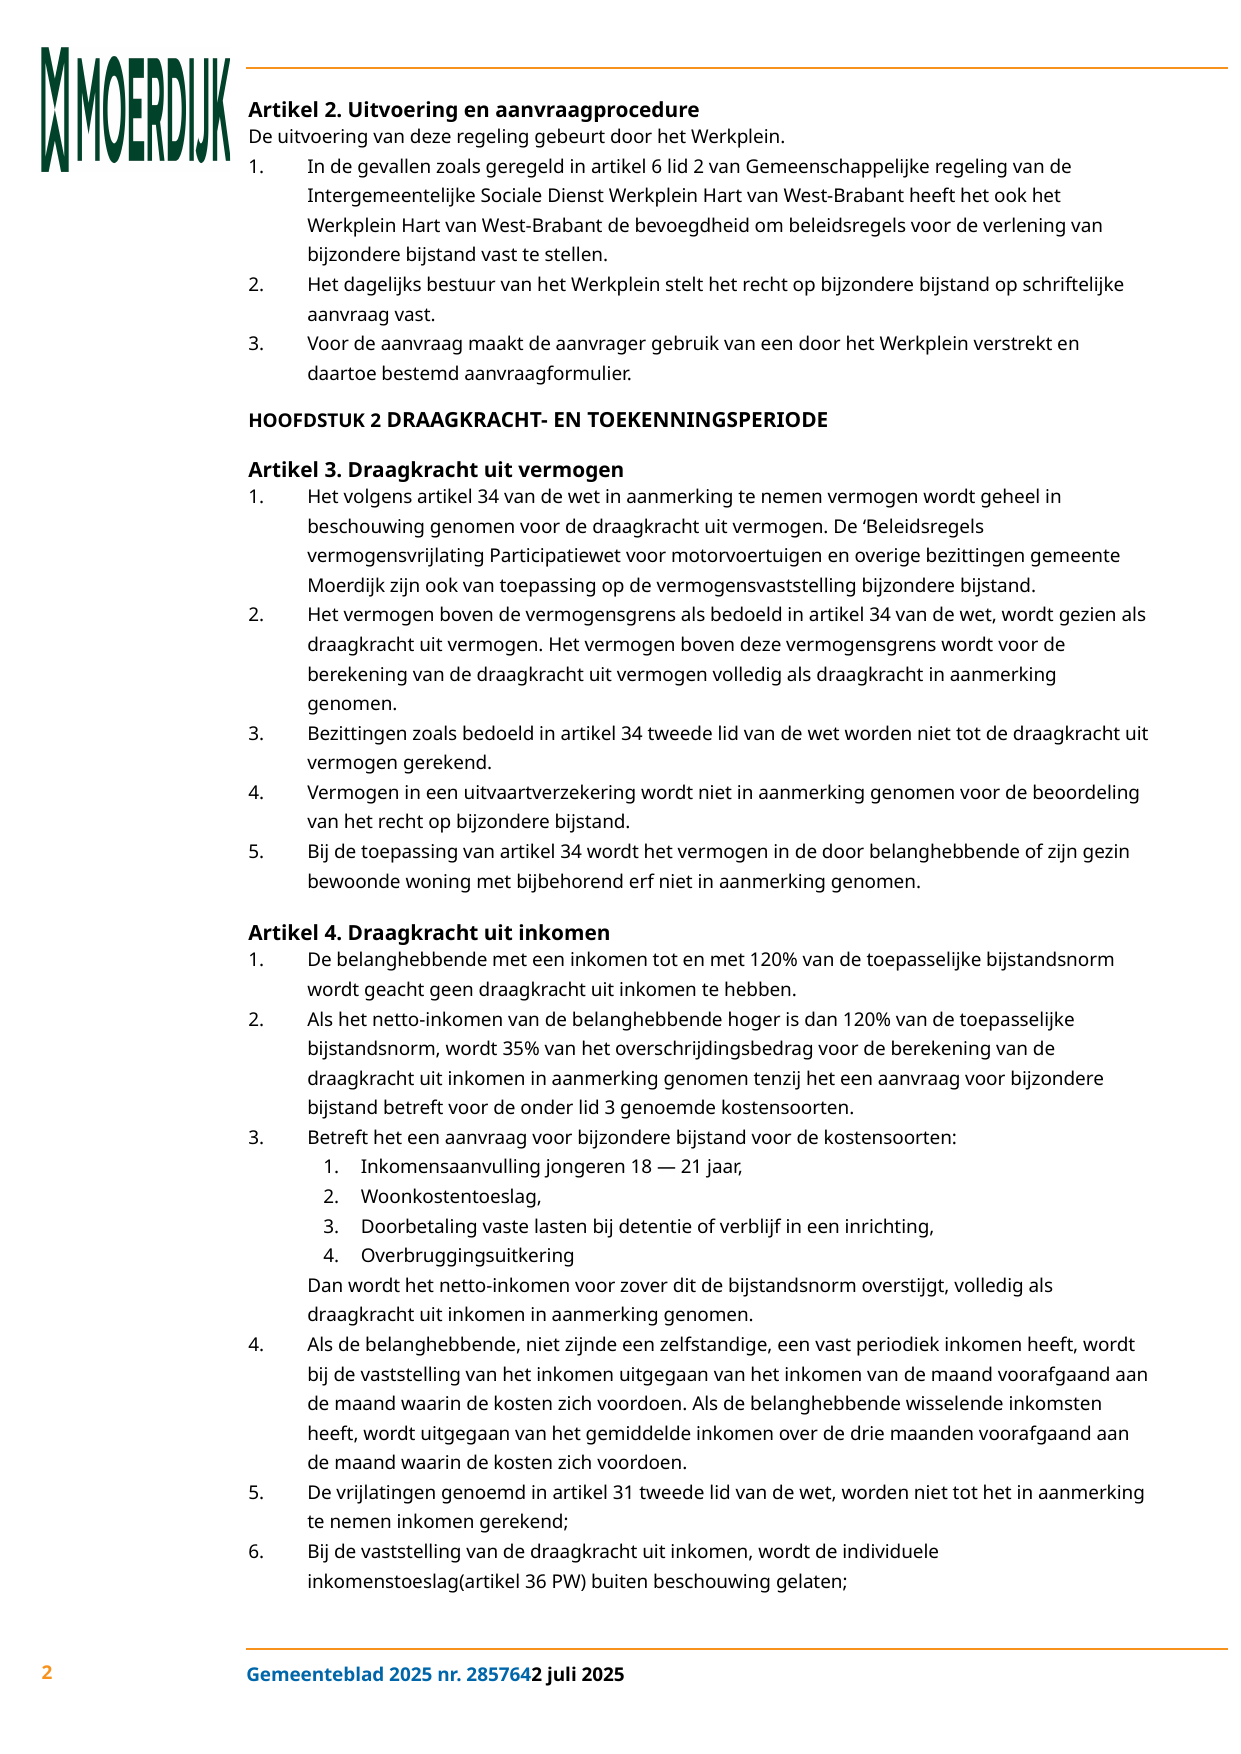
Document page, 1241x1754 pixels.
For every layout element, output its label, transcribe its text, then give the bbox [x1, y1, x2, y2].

text Artikel 3. Draagkracht uit vermogen [248, 455, 1152, 483]
list Bij de toepassing van artikel 34 wordt het vermogen in de door belanghebbende of zijn gezin bewoonde woning met bijbehorend erf niet in aanmerking genomen. [248, 838, 1152, 893]
list Als de belanghebbende, niet zijnde een zelfstandige, een vast periodiek inkomen heeft, wordt bij de vaststelling van het inkomen uitgegaan van het inkomen van de maand voorafgaand aan de maand waarin de kosten zich voordoen. Als de belanghebbende wisselende inkomsten heeft, wordt uitgegaan van het gemiddelde inkomen over de drie maanden voorafgaand aan de maand waarin de kosten zich voordoen. [248, 1331, 1152, 1475]
text HOOFDSTUK 2 DRAAGKRACHT- EN TOEKENNINGSPERIODE [248, 406, 1152, 434]
list De vrijlatingen genoemd in artikel 31 tweede lid van de wet, worden niet tot het in aanmerking te nemen inkomen gerekend; [248, 1479, 1152, 1534]
picture [41, 47, 231, 172]
list Vermogen in een uitvaartverzekering wordt niet in aanmerking genomen voor de beoordeling van het recht op bijzondere bijstand. [248, 779, 1152, 834]
list Woonkostentoeslag, [323, 1183, 1152, 1209]
list Dan wordt het netto-inkomen voor zover dit de bijstandsnorm overstijgt, volledig als draagkracht uit inkomen in aanmerking genomen. [248, 1272, 1152, 1327]
list De belanghebbende met een inkomen tot en met 120% van de toepasselijke bijstandsnorm wordt geacht geen draagkracht uit inkomen te hebben. [248, 947, 1152, 1002]
list Het volgens artikel 34 van de wet in aanmerking te nemen vermogen wordt geheel in beschouwing genomen voor de draagkracht uit vermogen. De ‘Beleidsregels vermogensvrijlating Participatiewet voor motorvoertuigen en overige bezittingen gemeente Moerdijk zijn ook van toepassing op de vermogensvaststelling bijzondere bijstand. [248, 483, 1152, 598]
list Betreft het een aanvraag voor bijzondere bijstand voor de kostensoorten: [248, 1124, 1152, 1150]
list Het vermogen boven de vermogensgrens als bedoeld in artikel 34 van de wet, wordt gezien als draagkracht uit vermogen. Het vermogen boven deze vermogensgrens wordt voor de berekening van de draagkracht uit vermogen volledig als draagkracht in aanmerking genomen. [248, 602, 1152, 716]
list Als het netto-inkomen van de belanghebbende hoger is dan 120% van de toepasselijke bijstandsnorm, wordt 35% van het overschrijdingsbedrag voor de berekening van de draagkracht uit inkomen in aanmerking genomen tenzij het een aanvraag voor bijzondere bijstand betreft voor de onder lid 3 genoemde kostensoorten. [248, 1006, 1152, 1120]
list Het dagelijks bestuur van het Werkplein stelt het recht op bijzondere bijstand op schriftelijke aanvraag vast. [248, 271, 1152, 326]
list Voor de aanvraag maakt de aanvrager gebruik van een door het Werkplein verstrekt en daartoe bestemd aanvraagformulier. [248, 330, 1152, 386]
text Artikel 2. Uitvoering en aanvraagprocedure [248, 95, 1152, 123]
list Bij de vaststelling van de draagkracht uit inkomen, wordt de individuele inkomenstoeslag(artikel 36 PW) buiten beschouwing gelaten; [248, 1538, 1152, 1594]
list Doorbetaling vaste lasten bij detentie of verblijf in een inrichting, [323, 1213, 1152, 1239]
text Artikel 4. Draagkracht uit inkomen [248, 918, 1152, 947]
list Inkomensaanvulling jongeren 18 — 21 jaar, [323, 1154, 1152, 1179]
list In de gevallen zoals geregeld in artikel 6 lid 2 van Gemeenschappelijke regeling van de Intergemeentelijke Sociale Dienst Werkplein Hart van West-Brabant heeft het ook het Werkplein Hart van West-Brabant de bevoegdheid om beleidsregels voor de verlening van bijzondere bijstand vast te stellen. [248, 153, 1152, 267]
text De uitvoering van deze regeling gebeurt door het Werkplein. [248, 123, 1152, 149]
list Bezittingen zoals bedoeld in artikel 34 tweede lid van de wet worden niet tot de draagkracht uit vermogen gerekend. [248, 720, 1152, 775]
list Overbruggingsuitkering [323, 1242, 1152, 1268]
